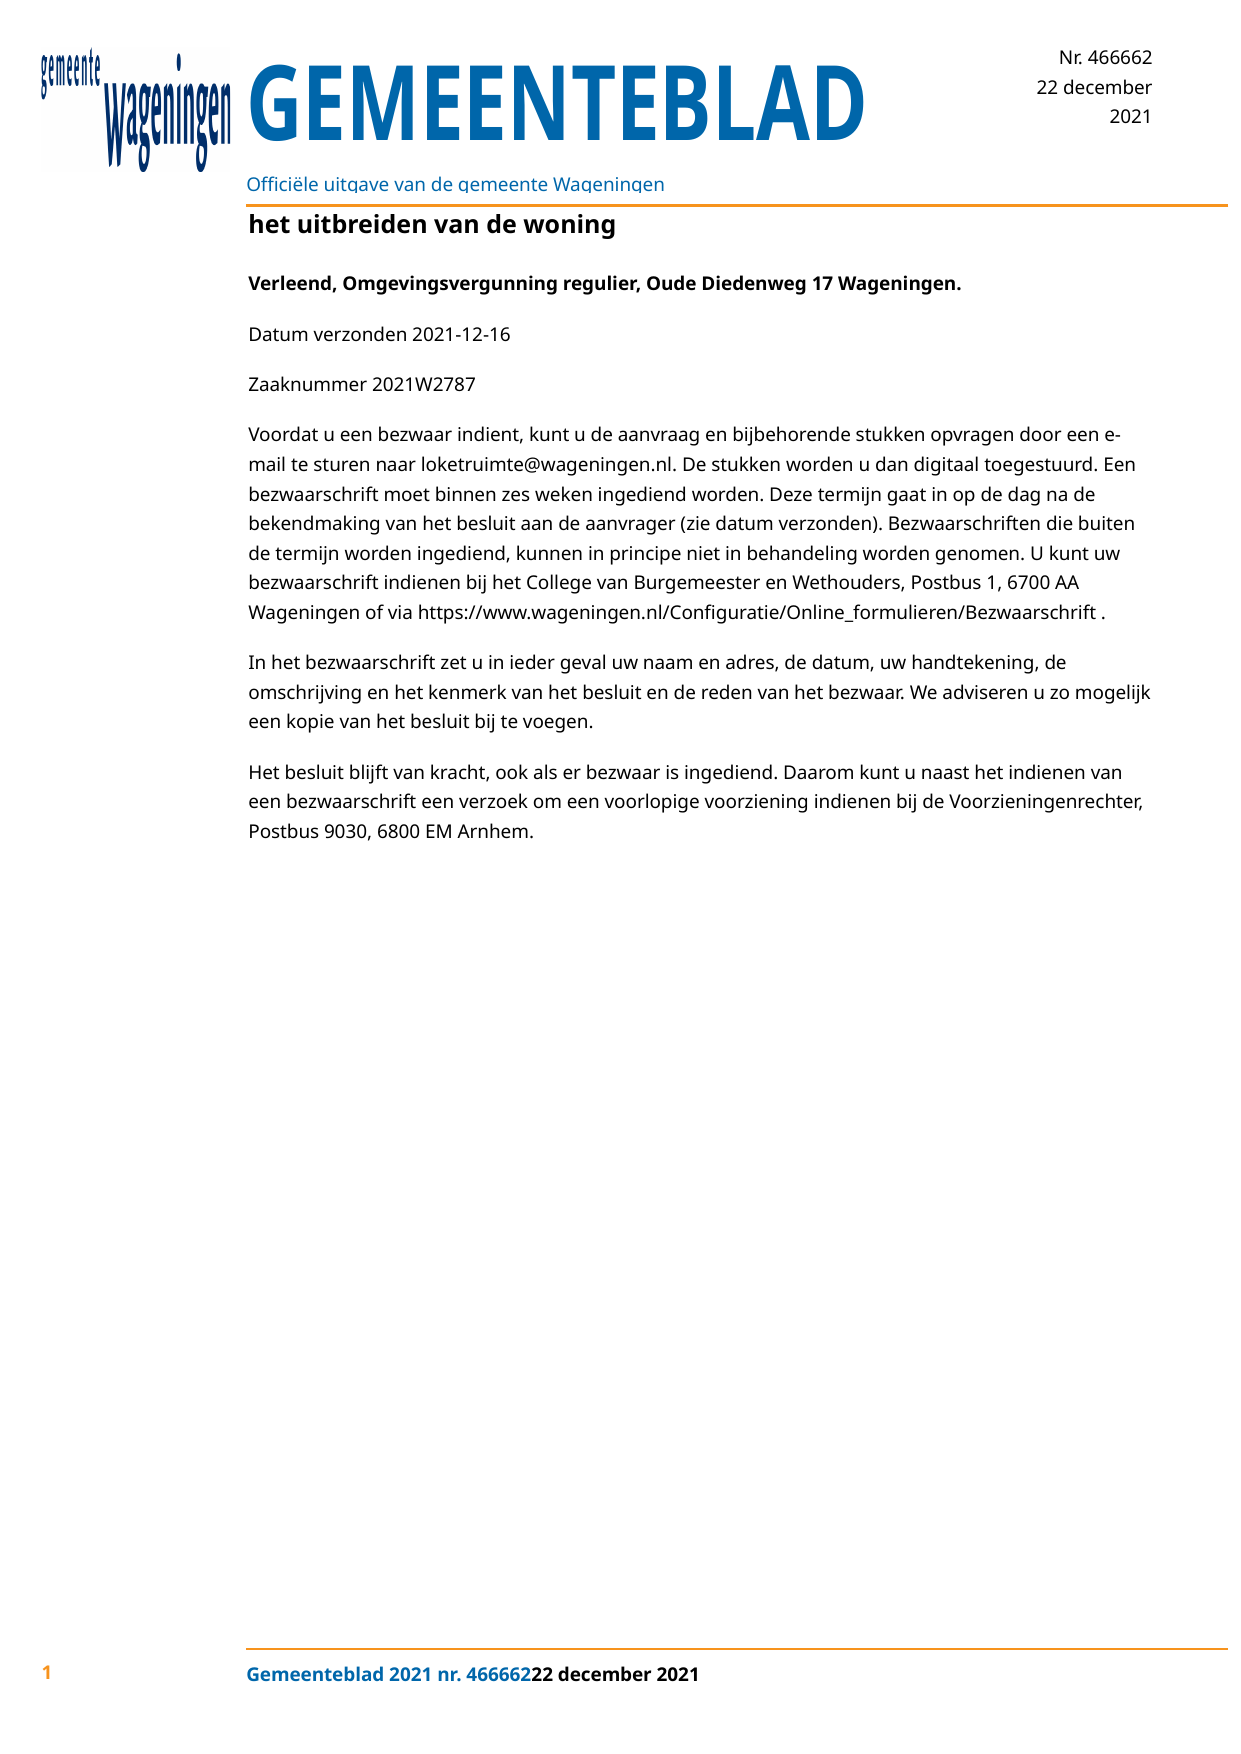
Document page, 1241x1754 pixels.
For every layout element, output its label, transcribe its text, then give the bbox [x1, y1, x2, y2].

picture [41, 47, 231, 172]
text Voordat u een bezwaar indient, kunt u de aanvraag en bijbehorende stukken opvragen door een e-mail te sturen naar loketruimte@wageningen.nl. De stukken worden u dan digitaal toegestuurd. Een bezwaarschrift moet binnen zes weken ingediend worden. Deze termijn gaat in op de dag na de bekendmaking van het besluit aan de aanvrager (zie datum verzonden). Bezwaarschriften die buiten de termijn worden ingediend, kunnen in principe niet in behandeling worden genomen. U kunt uw bezwaarschrift indienen bij het College van Burgemeester en Wethouders, Postbus 1, 6700 AA Wageningen of via https://www.wageningen.nl/Configuratie/Online_formulieren/Bezwaarschrift . [248, 422, 1152, 625]
text Verleend, Omgevingsvergunning regulier, Oude Diedenweg 17 Wageningen. [248, 270, 1152, 296]
text Het besluit blijft van kracht, ook als er bezwaar is ingediend. Daarom kunt u naast het indienen van een bezwaarschrift een verzoek om een voorlopige voorziening indienen bij de Voorzieningenrechter, Postbus 9030, 6800 EM Arnhem. [248, 759, 1152, 844]
text Zaaknummer 2021W2787 [248, 371, 1152, 397]
text Datum verzonden 2021-12-16 [248, 321, 1152, 346]
text het uitbreiden van de woning [248, 207, 1152, 241]
text In het bezwaarschrift zet u in ieder geval uw naam en adres, de datum, uw handtekening, de omschrijving en het kenmerk van het besluit en de reden van het bezwaar. We adviseren u zo mogelijk een kopie van het besluit bij te voegen. [248, 649, 1152, 734]
